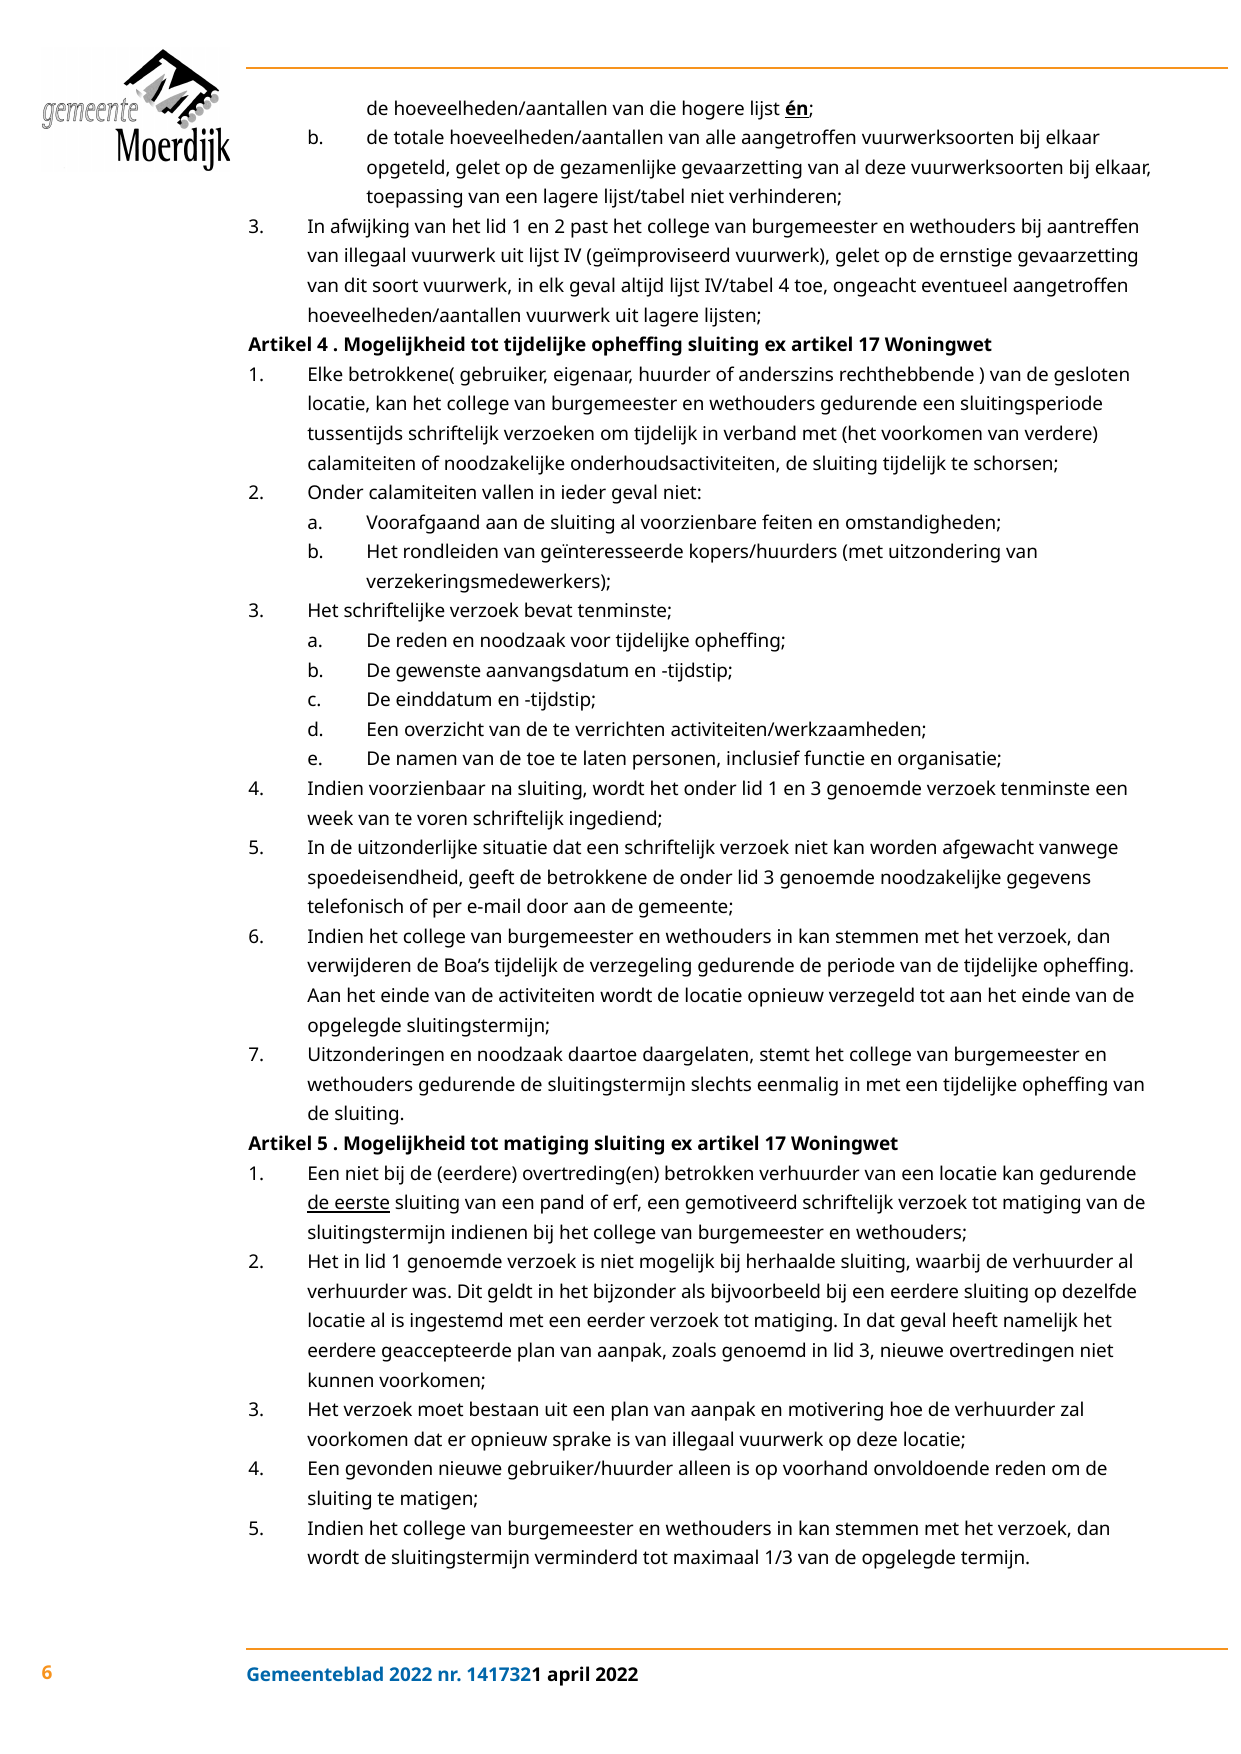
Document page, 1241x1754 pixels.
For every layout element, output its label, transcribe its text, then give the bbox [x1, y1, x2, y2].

list De reden en noodzaak voor tijdelijke opheffing; [307, 627, 1152, 653]
list De namen van de toe te laten personen, inclusief functie en organisatie; [307, 746, 1152, 771]
list Uitzonderingen en noodzaak daartoe daargelaten, stemt het college van burgemeester en wethouders gedurende de sluitingstermijn slechts eenmalig in met een tijdelijke opheffing van de sluiting. [248, 1041, 1152, 1126]
list Indien het college van burgemeester en wethouders in kan stemmen met het verzoek, dan verwijderen de Boa’s tijdelijk de verzegeling gedurende de periode van de tijdelijke opheffing. Aan het einde van de activiteiten wordt de locatie opnieuw verzegeld tot aan het einde van de opgelegde sluitingstermijn; [248, 923, 1152, 1038]
list Het verzoek moet bestaan uit een plan van aanpak en motivering hoe de verhuurder zal voorkomen dat er opnieuw sprake is van illegaal vuurwerk op deze locatie; [248, 1396, 1152, 1452]
text Artikel 5 . Mogelijkheid tot matiging sluiting ex artikel 17 Woningwet [248, 1130, 1152, 1156]
list Een overzicht van de te verrichten activiteiten/werkzaamheden; [307, 716, 1152, 742]
list Indien voorzienbaar na sluiting, wordt het onder lid 1 en 3 genoemde verzoek tenminste een week van te voren schriftelijk ingediend; [248, 775, 1152, 831]
list de hoeveelheden/aantallen van die hogere lijst én; [307, 95, 1152, 121]
list Het rondleiden van geïnteresseerde kopers/huurders (met uitzondering van verzekeringsmedewerkers); [307, 538, 1152, 594]
list Elke betrokkene( gebruiker, eigenaar, huurder of anderszins rechthebbende ) van de gesloten locatie, kan het college van burgemeester en wethouders gedurende een sluitingsperiode tussentijds schriftelijk verzoeken om tijdelijk in verband met (het voorkomen van verdere) calamiteiten of noodzakelijke onderhoudsactiviteiten, de sluiting tijdelijk te schorsen; [248, 361, 1152, 476]
list Onder calamiteiten vallen in ieder geval niet: [248, 479, 1152, 505]
list De gewenste aanvangsdatum en -tijdstip; [307, 657, 1152, 683]
list Voorafgaand aan de sluiting al voorzienbare feiten en omstandigheden; [307, 509, 1152, 535]
list Een gevonden nieuwe gebruiker/huurder alleen is op voorhand onvoldoende reden om de sluiting te matigen; [248, 1456, 1152, 1511]
list In de uitzonderlijke situatie dat een schriftelijk verzoek niet kan worden afgewacht vanwege spoedeisendheid, geeft de betrokkene de onder lid 3 genoemde noodzakelijke gegevens telefonisch of per e-mail door aan de gemeente; [248, 834, 1152, 919]
list De einddatum en -tijdstip; [307, 686, 1152, 712]
list Het in lid 1 genoemde verzoek is niet mogelijk bij herhaalde sluiting, waarbij de verhuurder al verhuurder was. Dit geldt in het bijzonder als bijvoorbeeld bij een eerdere sluiting op dezelfde locatie al is ingestemd met een eerder verzoek tot matiging. In dat geval heeft namelijk het eerdere geaccepteerde plan van aanpak, zoals genoemd in lid 3, nieuwe overtredingen niet kunnen voorkomen; [248, 1248, 1152, 1393]
list de totale hoeveelheden/aantallen van alle aangetroffen vuurwerksoorten bij elkaar opgeteld, gelet op de gezamenlijke gevaarzetting van al deze vuurwerksoorten bij elkaar, toepassing van een lagere lijst/tabel niet verhinderen; [307, 124, 1152, 209]
list In afwijking van het lid 1 en 2 past het college van burgemeester en wethouders bij aantreffen van illegaal vuurwerk uit lijst IV (geïmproviseerd vuurwerk), gelet op de ernstige gevaarzetting van dit soort vuurwerk, in elk geval altijd lijst IV/tabel 4 toe, ongeacht eventueel aangetroffen hoeveelheden/aantallen vuurwerk uit lagere lijsten; [248, 213, 1152, 328]
list Het schriftelijke verzoek bevat tenminste; [248, 598, 1152, 623]
text Artikel 4 . Mogelijkheid tot tijdelijke opheffing sluiting ex artikel 17 Woningwet [248, 331, 1152, 357]
list Een niet bij de (eerdere) overtreding(en) betrokken verhuurder van een locatie kan gedurende de eerste sluiting van een pand of erf, een gemotiveerd schriftelijk verzoek tot matiging van de sluitingstermijn indienen bij het college van burgemeester en wethouders; [248, 1160, 1152, 1245]
list Indien het college van burgemeester en wethouders in kan stemmen met het verzoek, dan wordt de sluitingstermijn verminderd tot maximaal 1/3 van de opgelegde termijn. [248, 1515, 1152, 1570]
picture [41, 47, 231, 172]
